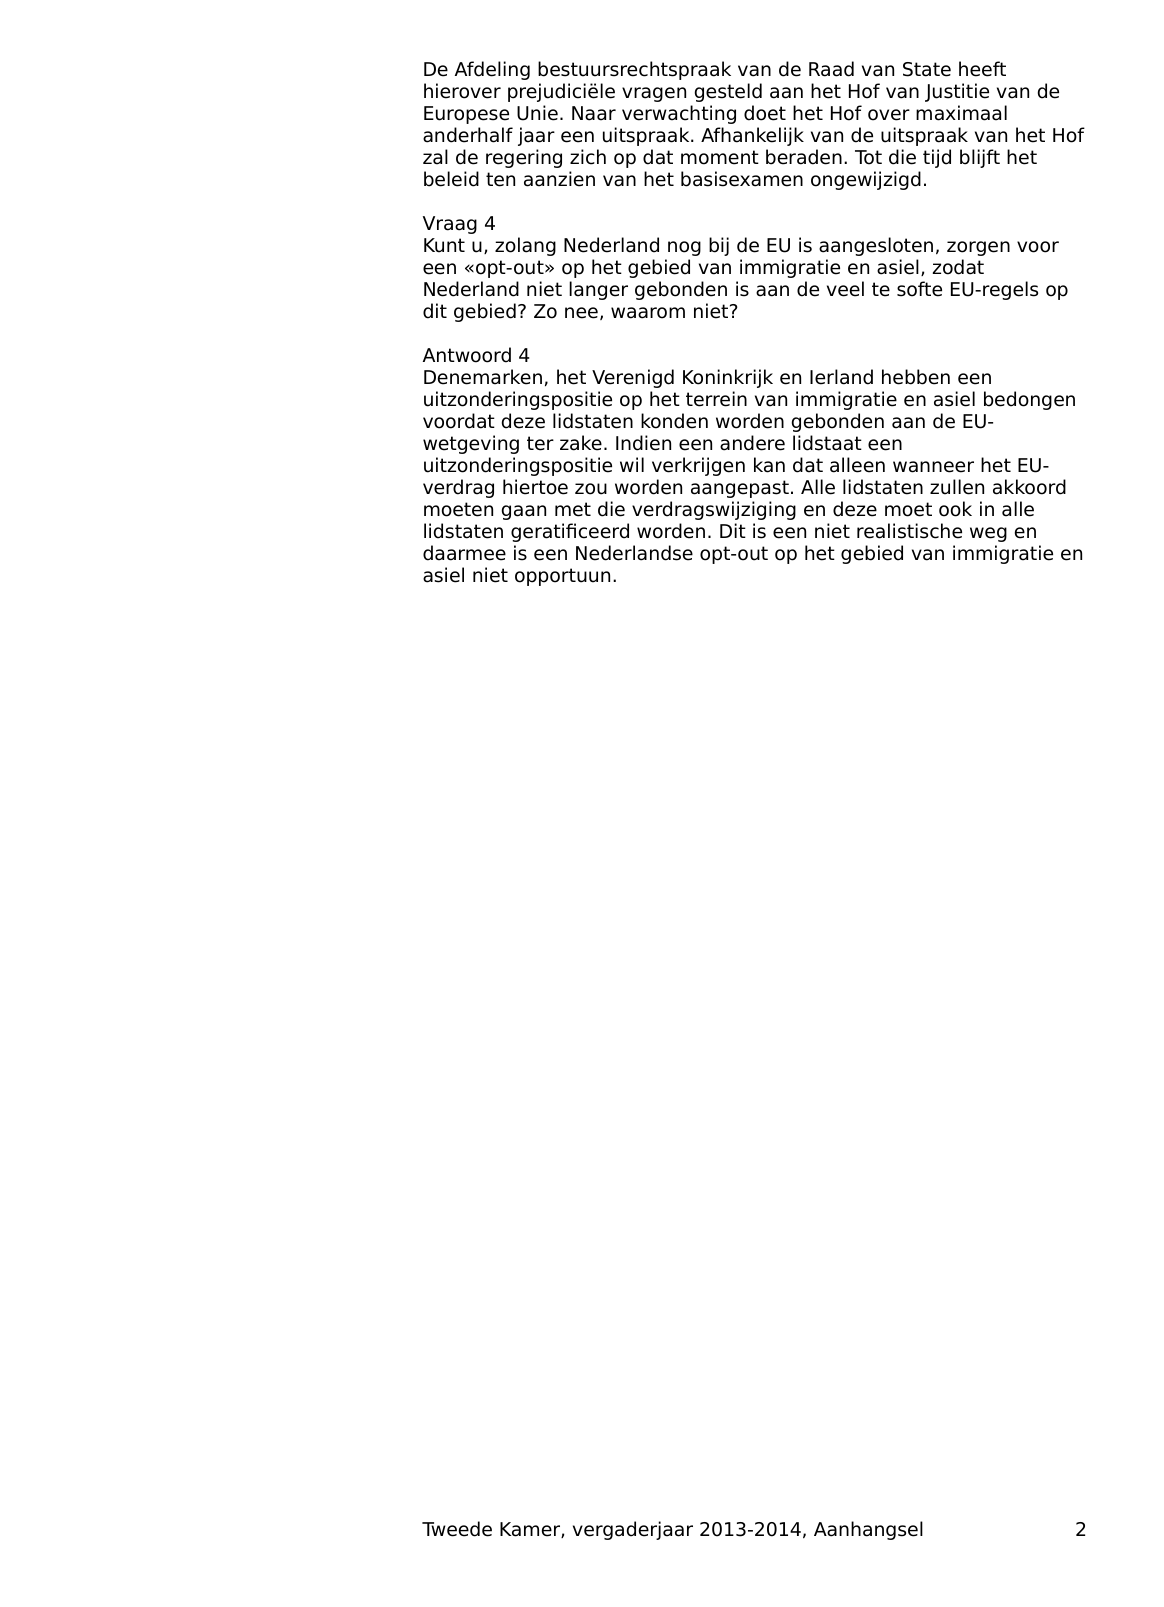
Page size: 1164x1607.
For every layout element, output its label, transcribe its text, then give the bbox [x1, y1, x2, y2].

text Antwoord 4 [422, 345, 1087, 367]
text Vraag 4 [422, 213, 1087, 235]
text De Afdeling bestuursrechtspraak van de Raad van State heeft hierover prejudiciële vragen gesteld aan het Hof van Justitie van de Europese Unie. Naar verwachting doet het Hof over maximaal anderhalf jaar een uitspraak. Afhankelijk van de uitspraak van het Hof zal de regering zich op dat moment beraden. Tot die tijd blijft het beleid ten aanzien van het basisexamen ongewijzigd. [422, 59, 1087, 191]
text Kunt u, zolang Nederland nog bij de EU is aangesloten, zorgen voor een «opt-out» op het gebied van immigratie en asiel, zodat Nederland niet langer gebonden is aan de veel te softe EU-regels op dit gebied? Zo nee, waarom niet? [422, 235, 1087, 323]
text Denemarken, het Verenigd Koninkrijk en Ierland hebben een uitzonderingspositie op het terrein van immigratie en asiel bedongen voordat deze lidstaten konden worden gebonden aan de EU-wetgeving ter zake. Indien een andere lidstaat een uitzonderingspositie wil verkrijgen kan dat alleen wanneer het EU-verdrag hiertoe zou worden aangepast. Alle lidstaten zullen akkoord moeten gaan met die verdragswijziging en deze moet ook in alle lidstaten geratificeerd worden. Dit is een niet realistische weg en daarmee is een Nederlandse opt-out op het gebied van immigratie en asiel niet opportuun. [422, 367, 1087, 587]
